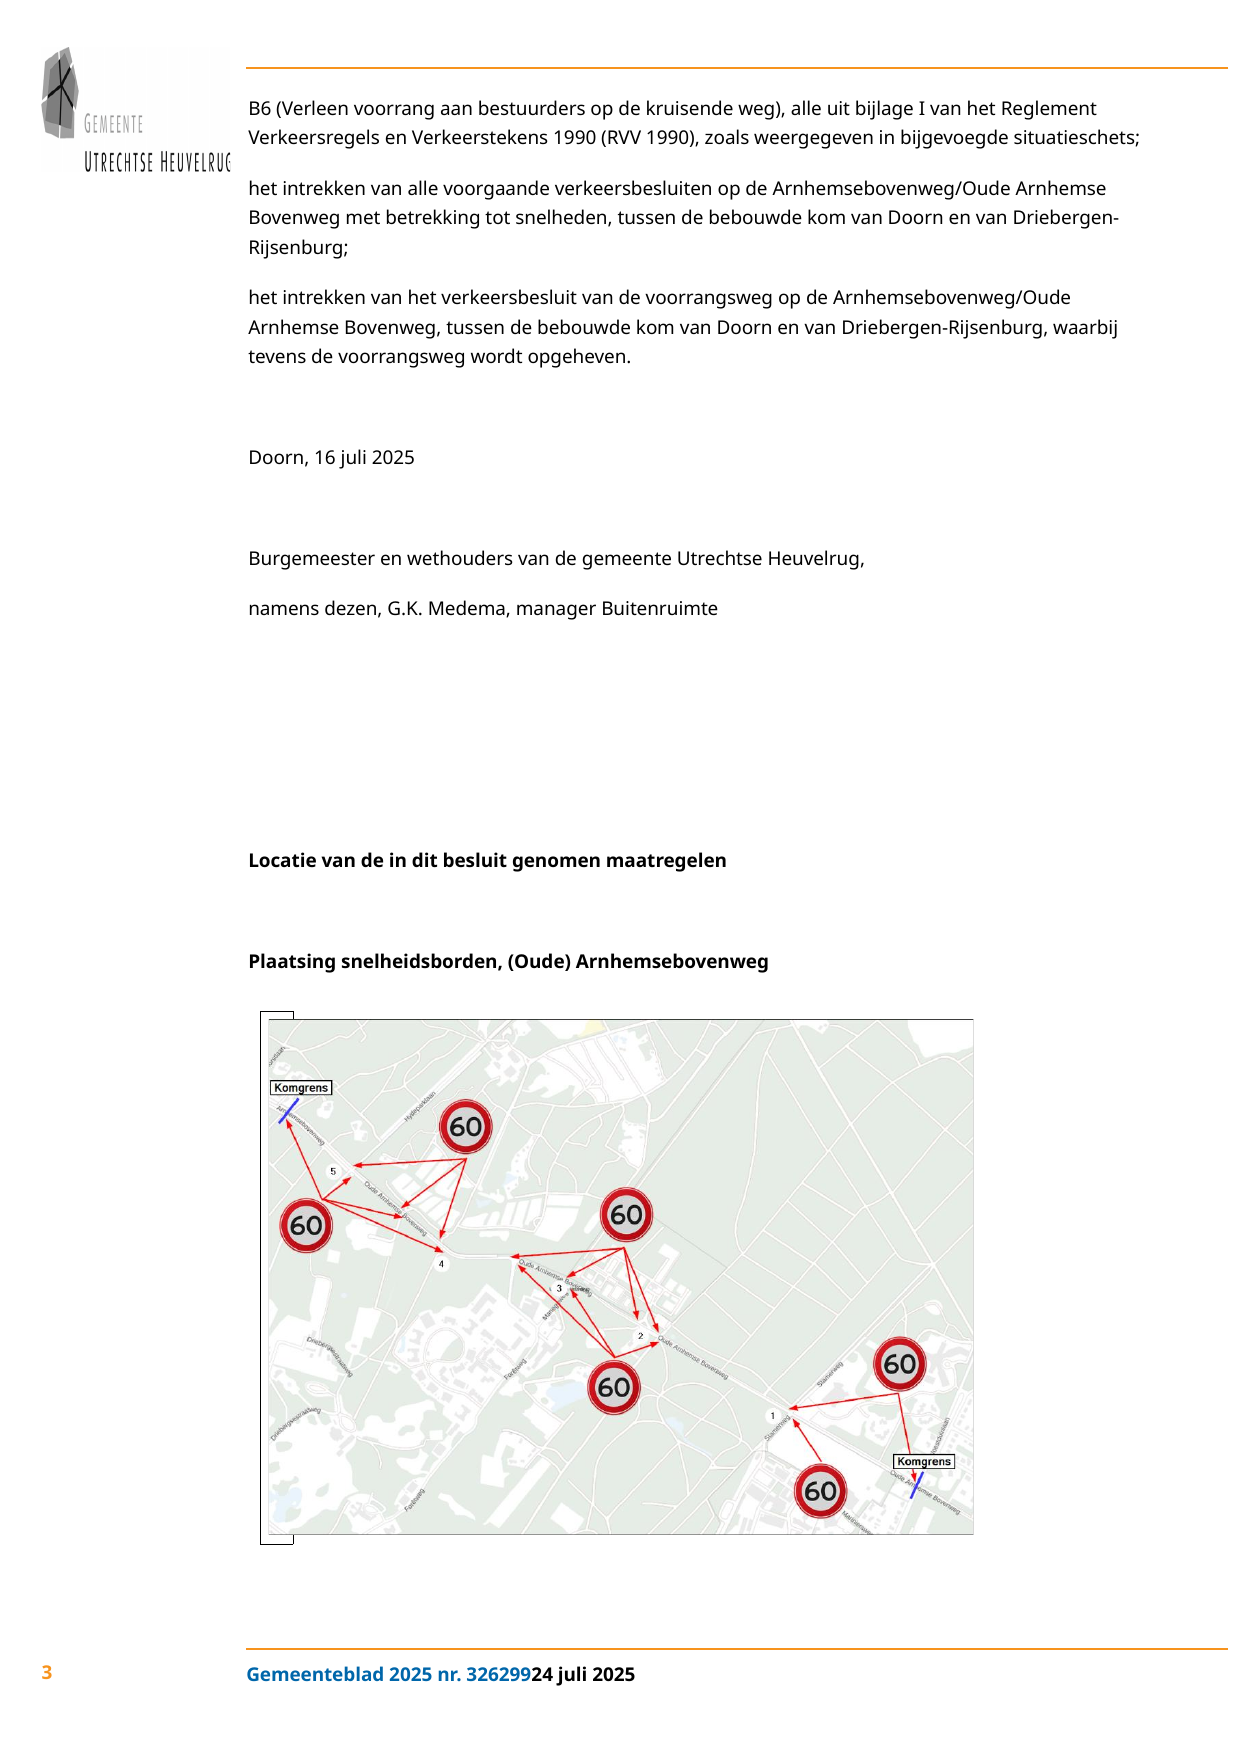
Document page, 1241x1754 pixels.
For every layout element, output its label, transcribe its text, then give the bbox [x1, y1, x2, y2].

text Doorn, 16 juli 2025 [248, 444, 1152, 470]
text Locatie van de in dit besluit genomen maatregelen [248, 848, 1152, 873]
text het intrekken van het verkeersbesluit van de voorrangsweg op de Arnhemsebovenweg/Oude Arnhemse Bovenweg, tussen de bebouwde kom van Doorn en van Driebergen-Rijsenburg, waarbij tevens de voorrangsweg wordt opgeheven. [248, 284, 1152, 369]
picture [268, 1019, 974, 1535]
text Plaatsing snelheidsborden, (Oude) Arnhemsebovenweg [248, 948, 1152, 974]
text B6 (Verleen voorrang aan bestuurders op de kruisende weg), alle uit bijlage I van het Reglement Verkeersregels en Verkeerstekens 1990 (RVV 1990), zoals weergegeven in bijgevoegde situatieschets; [248, 95, 1152, 150]
text Burgemeester en wethouders van de gemeente Utrechtse Heuvelrug, [248, 545, 1152, 571]
text namens dezen, G.K. Medema, manager Buitenruimte [248, 596, 1152, 621]
picture [41, 47, 231, 172]
text het intrekken van alle voorgaande verkeersbesluiten op de Arnhemsebovenweg/Oude Arnhemse Bovenweg met betrekking tot snelheden, tussen de bebouwde kom van Doorn en van Driebergen-Rijsenburg; [248, 175, 1152, 260]
